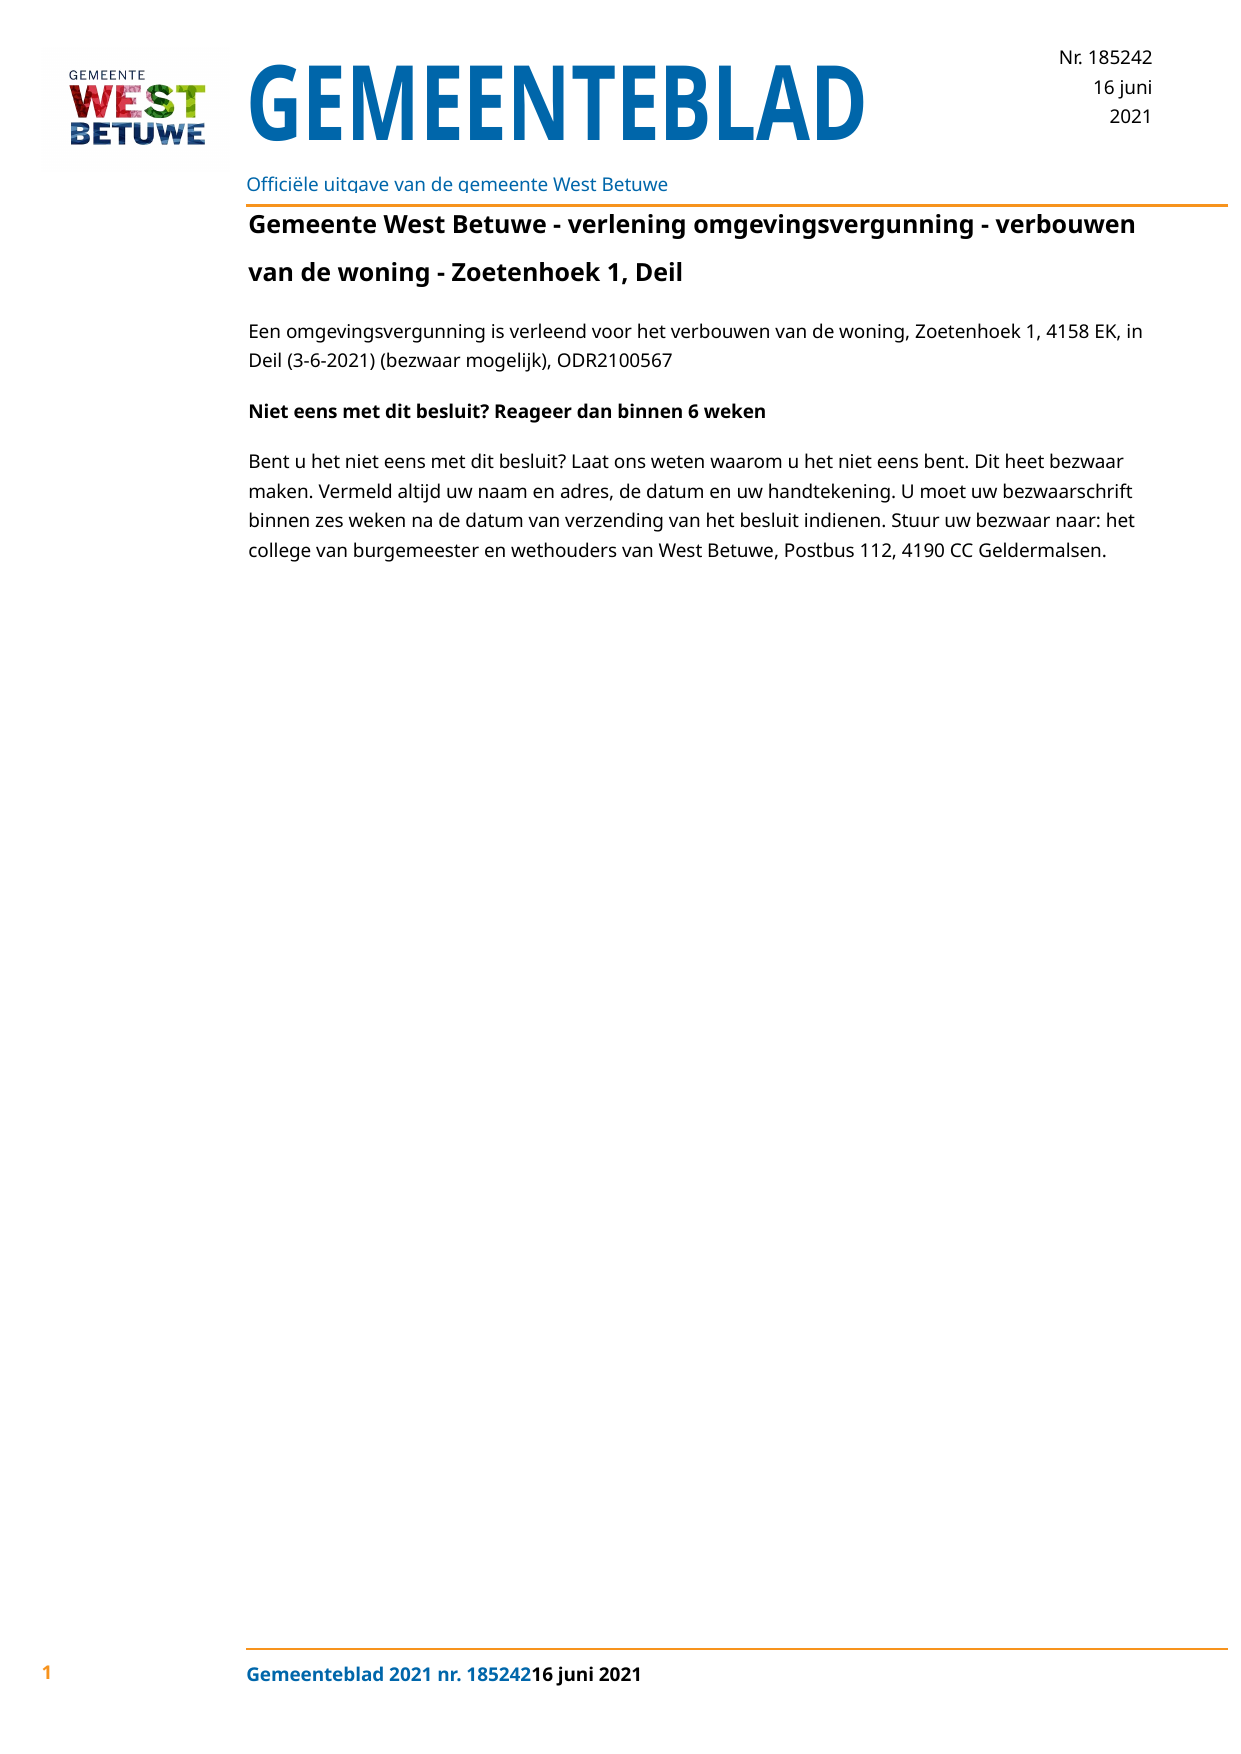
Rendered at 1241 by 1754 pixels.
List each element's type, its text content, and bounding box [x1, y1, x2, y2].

text Bent u het niet eens met dit besluit? Laat ons weten waarom u het niet eens bent. Dit heet bezwaar maken. Vermeld altijd uw naam en adres, de datum en uw handtekening. U moet uw bezwaarschrift binnen zes weken na de datum van verzending van het besluit indienen. Stuur uw bezwaar naar: het college van burgemeester en wethouders van West Betuwe, Postbus 112, 4190 CC Geldermalsen. [248, 448, 1152, 563]
picture [41, 47, 231, 172]
text Niet eens met dit besluit? Reageer dan binnen 6 weken [248, 398, 1152, 424]
text Een omgevingsvergunning is verleend voor het verbouwen van de woning, Zoetenhoek 1, 4158 EK, in Deil (3-6-2021) (bezwaar mogelijk), ODR2100567 [248, 318, 1152, 373]
text Gemeente West Betuwe - verlening omgevingsvergunning - verbouwen van de woning - Zoetenhoek 1, Deil [248, 207, 1152, 288]
